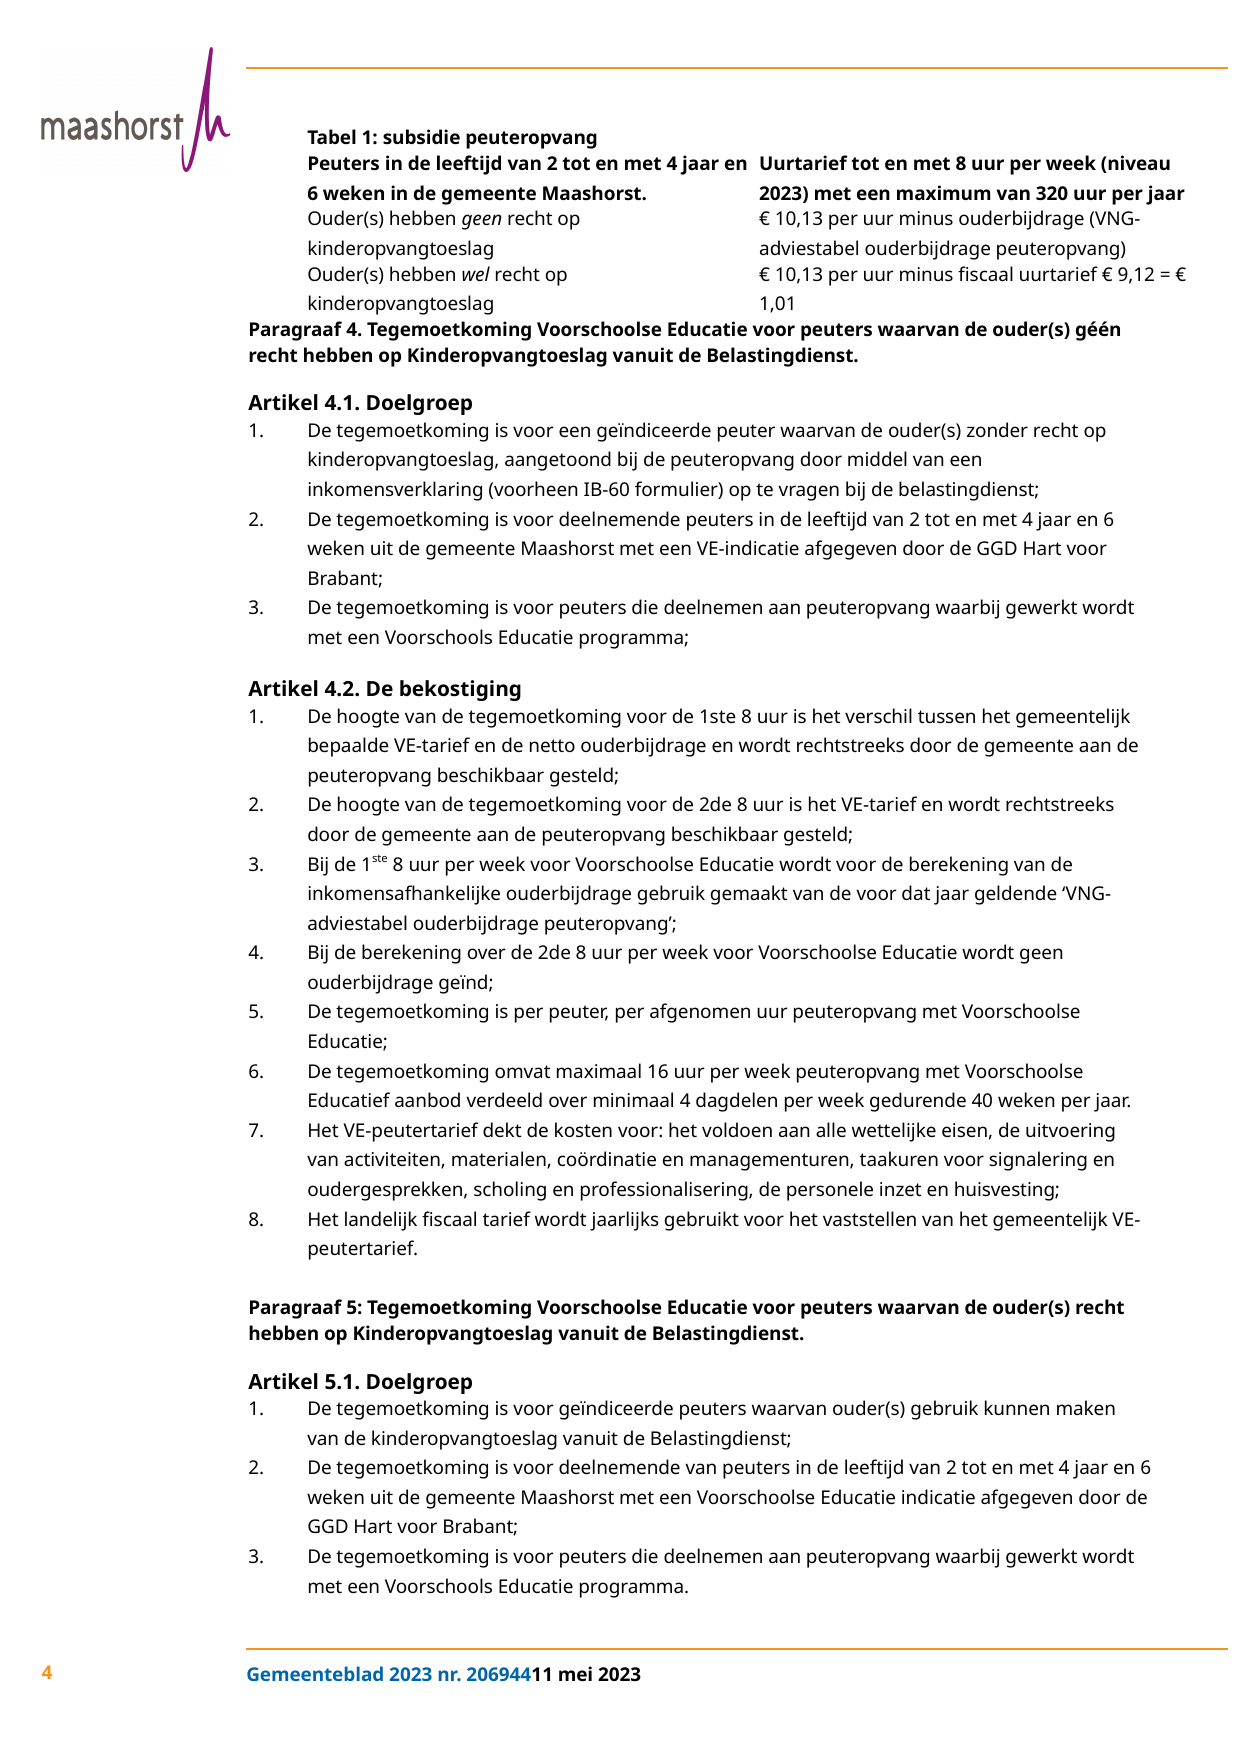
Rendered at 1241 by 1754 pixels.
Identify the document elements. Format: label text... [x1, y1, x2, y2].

list De hoogte van de tegemoetkoming voor de 2de 8 uur is het VE-tarief en wordt rechtstreeks door de gemeente aan de peuteropvang beschikbaar gesteld; [248, 792, 1152, 847]
list De tegemoetkoming is per peuter, per afgenomen uur peuteropvang met Voorschoolse Educatie; [248, 999, 1152, 1054]
table_cell Uurtarief tot en met 8 uur per week (niveau 2023) met een maximum van 320 uur per jaar [759, 150, 1211, 206]
list De tegemoetkoming omvat maximaal 16 uur per week peuteropvang met Voorschoolse Educatief aanbod verdeeld over minimaal 4 dagdelen per week gedurende 40 weken per jaar. [248, 1058, 1152, 1113]
list Het landelijk fiscaal tarief wordt jaarlijks gebruikt voor het vaststellen van het gemeentelijk VE-peutertarief. [248, 1206, 1152, 1261]
text Artikel 5.1. Doelgroep [248, 1367, 1152, 1395]
list Bij de 1ste 8 uur per week voor Voorschoolse Educatie wordt voor de berekening van de inkomensafhankelijke ouderbijdrage gebruik gemaakt van de voor dat jaar geldende ‘VNG-adviestabel ouderbijdrage peuteropvang’; [248, 851, 1152, 936]
list De tegemoetkoming is voor peuters die deelnemen aan peuteropvang waarbij gewerkt wordt met een Voorschools Educatie programma. [248, 1543, 1152, 1598]
table_cell € 10,13 per uur minus fiscaal uurtarief € 9,12 = € 1,01 [759, 261, 1211, 316]
text Paragraaf 4. Tegemoetkoming Voorschoolse Educatie voor peuters waarvan de ouder(s) géén recht hebben op Kinderopvangtoeslag vanuit de Belastingdienst. [248, 316, 1152, 368]
list De tegemoetkoming is voor deelnemende peuters in de leeftijd van 2 tot en met 4 jaar en 6 weken uit de gemeente Maashorst met een VE-indicatie afgegeven door de GGD Hart voor Brabant; [248, 506, 1152, 591]
table_cell Ouder(s) hebben wel recht op kinderopvangtoeslag [307, 261, 759, 316]
text Artikel 4.2. De bekostiging [248, 674, 1152, 703]
list Het VE-peutertarief dekt de kosten voor: het voldoen aan alle wettelijke eisen, de uitvoering van activiteiten, materialen, coördinatie en managementuren, taakuren voor signalering en oudergesprekken, scholing en professionalisering, de personele inzet en huisvesting; [248, 1117, 1152, 1202]
list De tegemoetkoming is voor deelnemende van peuters in de leeftijd van 2 tot en met 4 jaar en 6 weken uit de gemeente Maashorst met een Voorschoolse Educatie indicatie afgegeven door de GGD Hart voor Brabant; [248, 1454, 1152, 1539]
table_cell Ouder(s) hebben geen recht op kinderopvangtoeslag [307, 206, 759, 261]
list De hoogte van de tegemoetkoming voor de 1ste 8 uur is het verschil tussen het gemeentelijk bepaalde VE-tarief en de netto ouderbijdrage en wordt rechtstreeks door de gemeente aan de peuteropvang beschikbaar gesteld; [248, 703, 1152, 788]
list De tegemoetkoming is voor geïndiceerde peuters waarvan ouder(s) gebruik kunnen maken van de kinderopvangtoeslag vanuit de Belastingdienst; [248, 1395, 1152, 1451]
picture [41, 47, 231, 172]
table_cell € 10,13 per uur minus ouderbijdrage (VNG-adviestabel ouderbijdrage peuteropvang) [759, 206, 1211, 261]
list De tegemoetkoming is voor peuters die deelnemen aan peuteropvang waarbij gewerkt wordt met een Voorschools Educatie programma; [248, 594, 1152, 650]
list Bij de berekening over de 2de 8 uur per week voor Voorschoolse Educatie wordt geen ouderbijdrage geïnd; [248, 939, 1152, 995]
text Artikel 4.1. Doelgroep [248, 388, 1152, 417]
table_header Tabel 1: subsidie peuteropvang [307, 125, 1211, 150]
text Paragraaf 5: Tegemoetkoming Voorschoolse Educatie voor peuters waarvan de ouder(s) recht hebben op Kinderopvangtoeslag vanuit de Belastingdienst. [248, 1294, 1152, 1346]
table_cell Peuters in de leeftijd van 2 tot en met 4 jaar en 6 weken in de gemeente Maashorst. [307, 150, 759, 206]
list De tegemoetkoming is voor een geïndiceerde peuter waarvan de ouder(s) zonder recht op kinderopvangtoeslag, aangetoond bij de peuteropvang door middel van een inkomensverklaring (voorheen IB-60 formulier) op te vragen bij de belastingdienst; [248, 417, 1152, 502]
